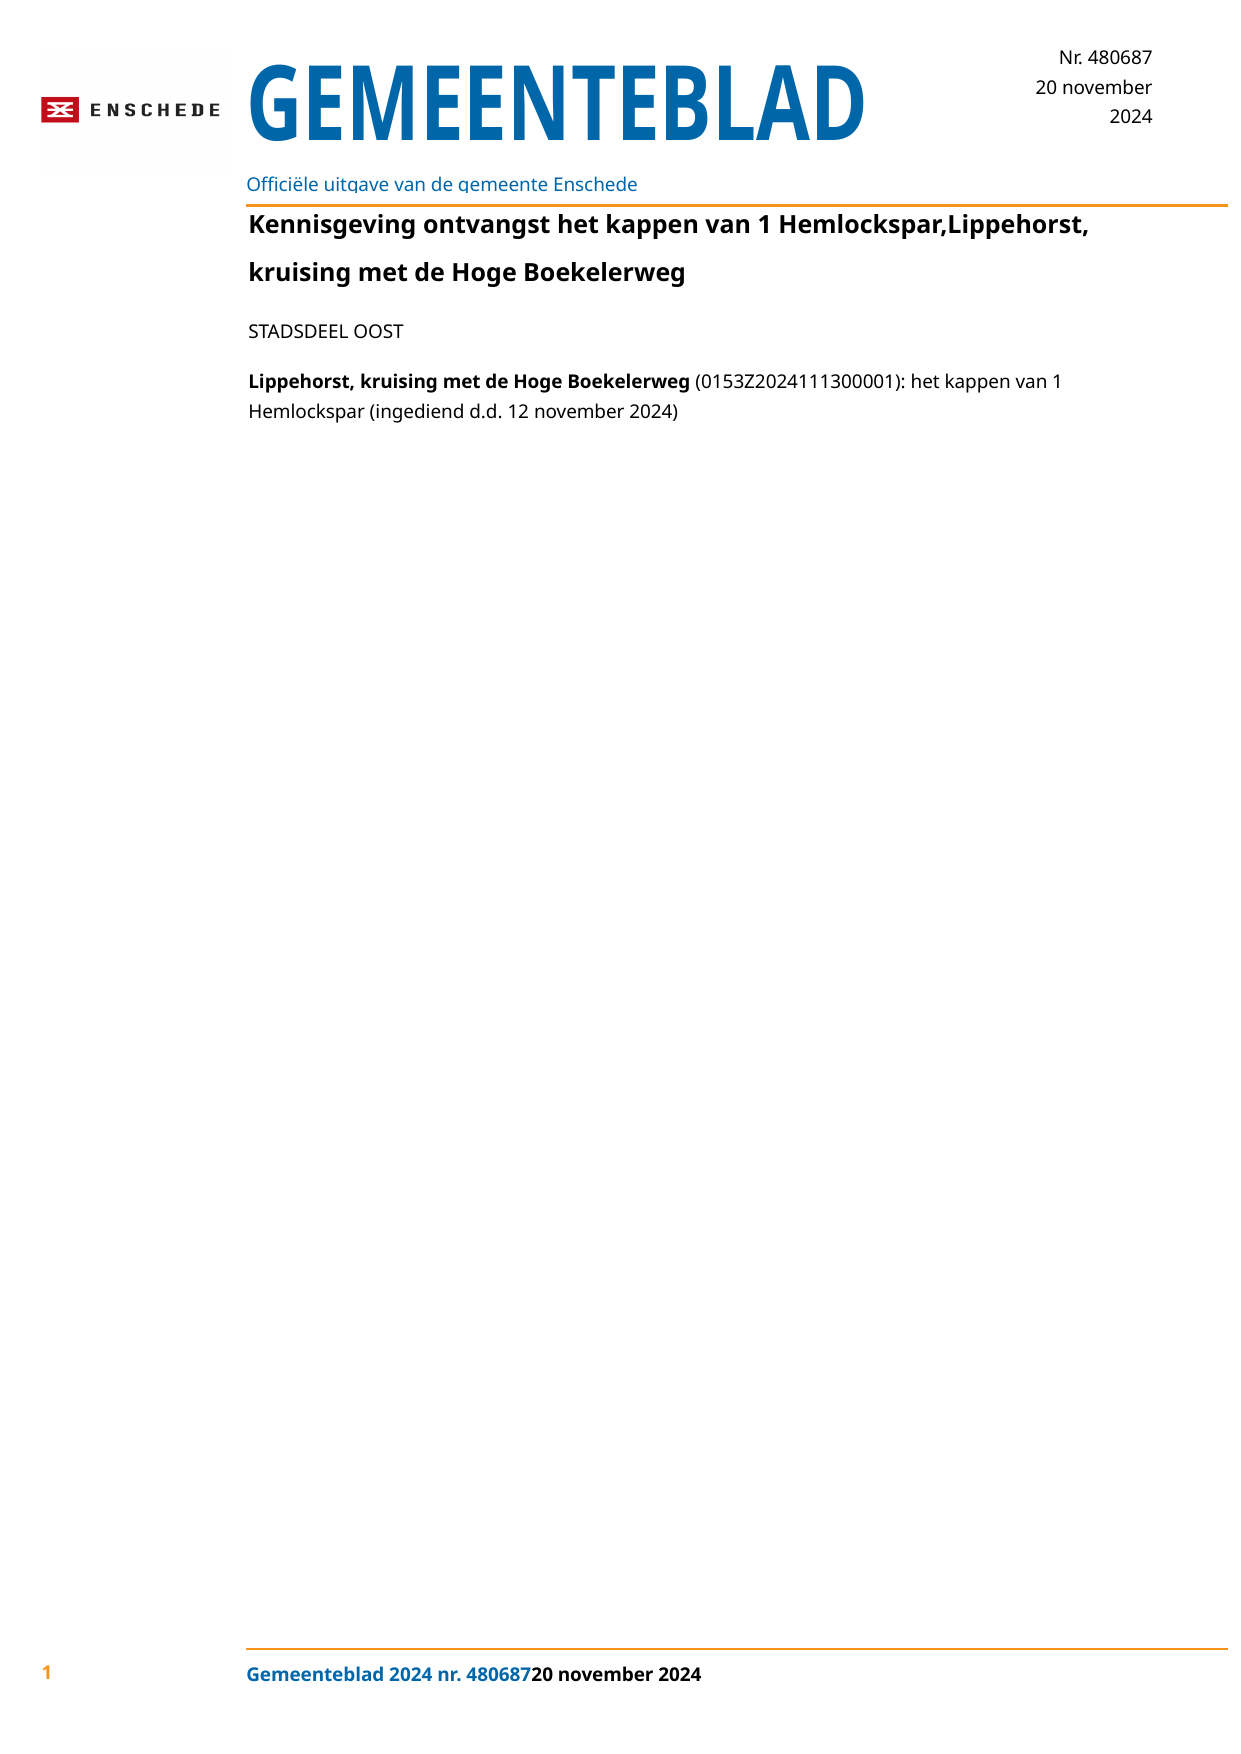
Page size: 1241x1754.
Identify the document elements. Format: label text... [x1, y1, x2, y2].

text STADSDEEL OOST [248, 318, 1152, 344]
text Lippehorst, kruising met de Hoge Boekelerweg (0153Z2024111300001): het kappen van 1 Hemlockspar (ingediend d.d. 12 november 2024) [248, 368, 1152, 424]
text Kennisgeving ontvangst het kappen van 1 Hemlockspar,Lippehorst, kruising met de Hoge Boekelerweg [248, 207, 1152, 288]
picture [41, 47, 231, 172]
